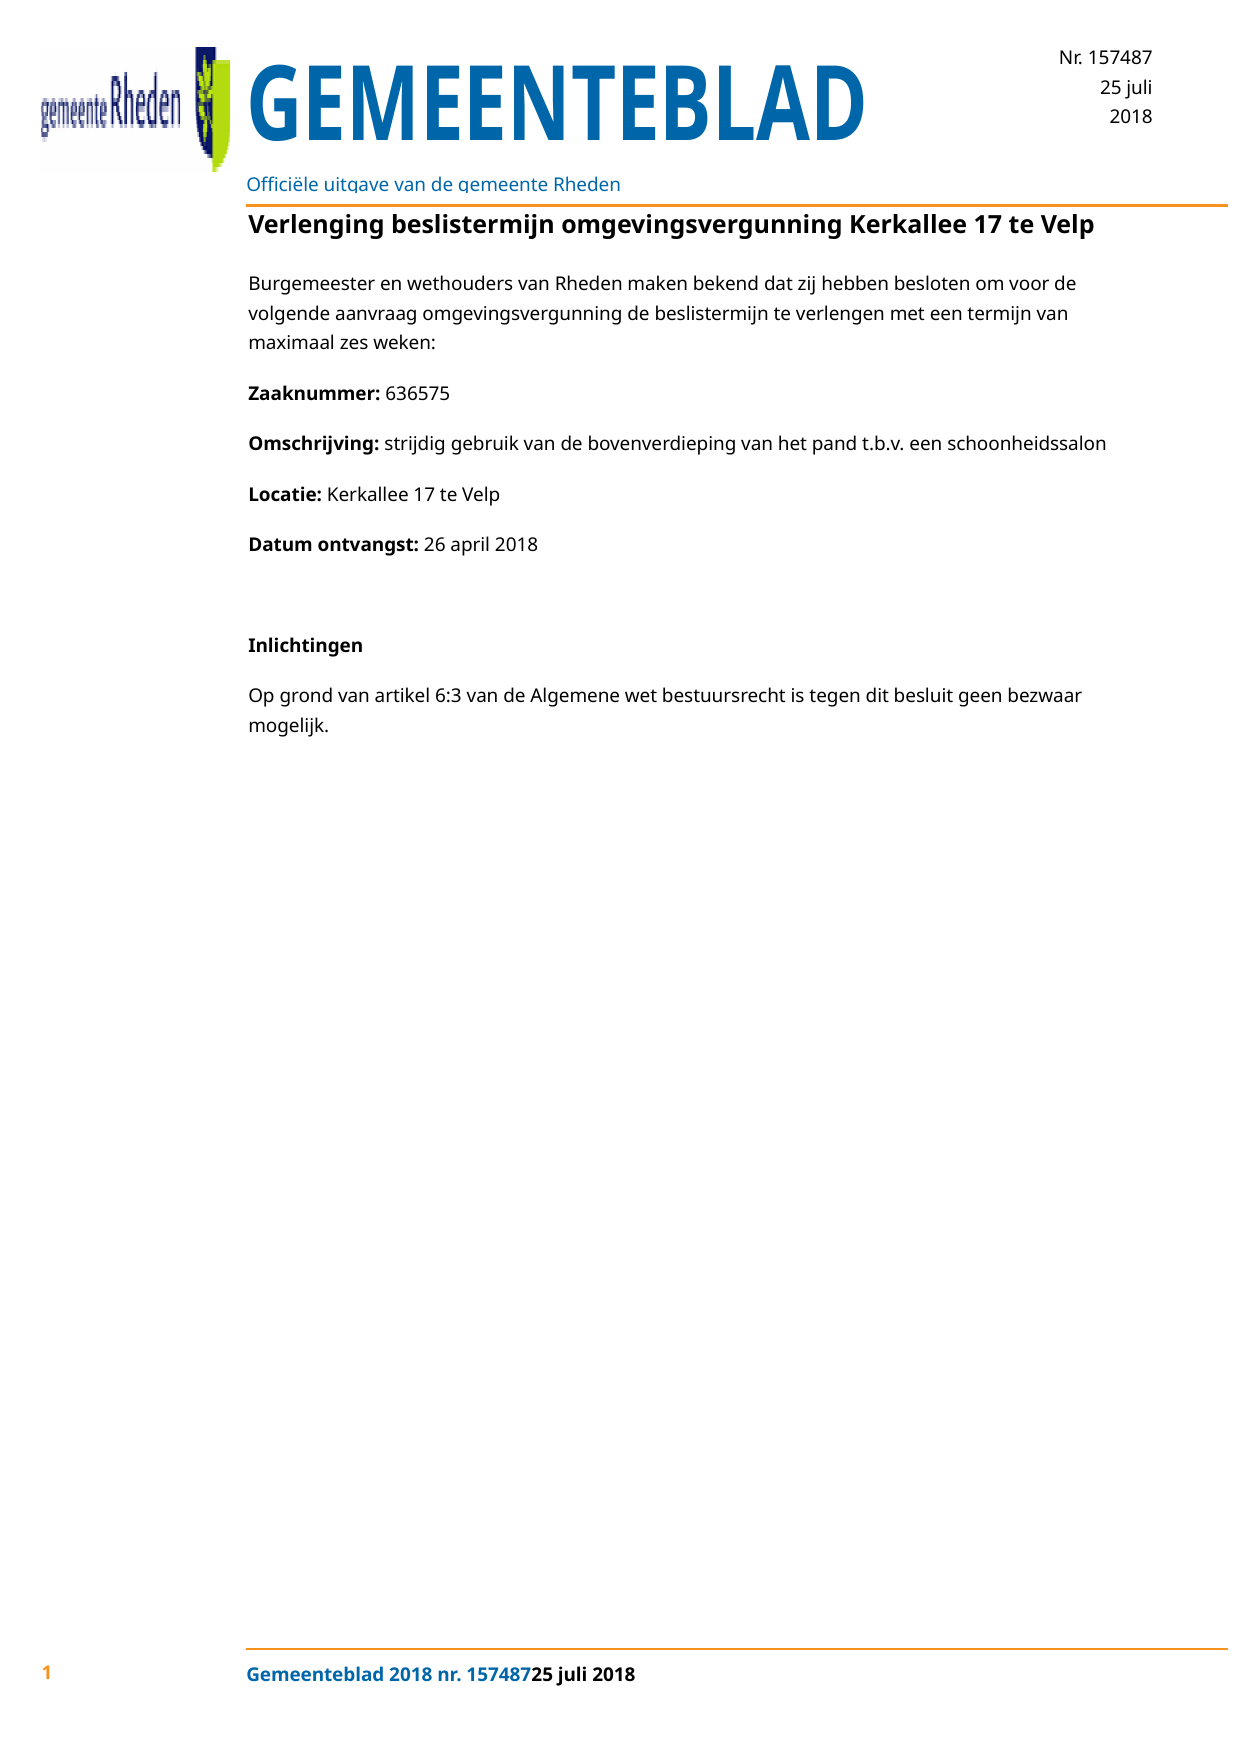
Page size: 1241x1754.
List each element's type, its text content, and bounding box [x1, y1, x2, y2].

text Locatie: Kerkallee 17 te Velp [248, 481, 1152, 506]
text Op grond van artikel 6:3 van de Algemene wet bestuursrecht is tegen dit besluit geen bezwaar mogelijk. [248, 682, 1152, 738]
text Datum ontvangst: 26 april 2018 [248, 531, 1152, 557]
text Inlichtingen [248, 632, 1152, 658]
text Burgemeester en wethouders van Rheden maken bekend dat zij hebben besloten om voor de volgende aanvraag omgevingsvergunning de beslistermijn te verlengen met een termijn van maximaal zes weken: [248, 270, 1152, 355]
picture [41, 47, 231, 172]
text Zaaknummer: 636575 [248, 380, 1152, 406]
text Omschrijving: strijdig gebruik van de bovenverdieping van het pand t.b.v. een schoonheidssalon [248, 430, 1152, 456]
text Verlenging beslistermijn omgevingsvergunning Kerkallee 17 te Velp [248, 207, 1152, 241]
